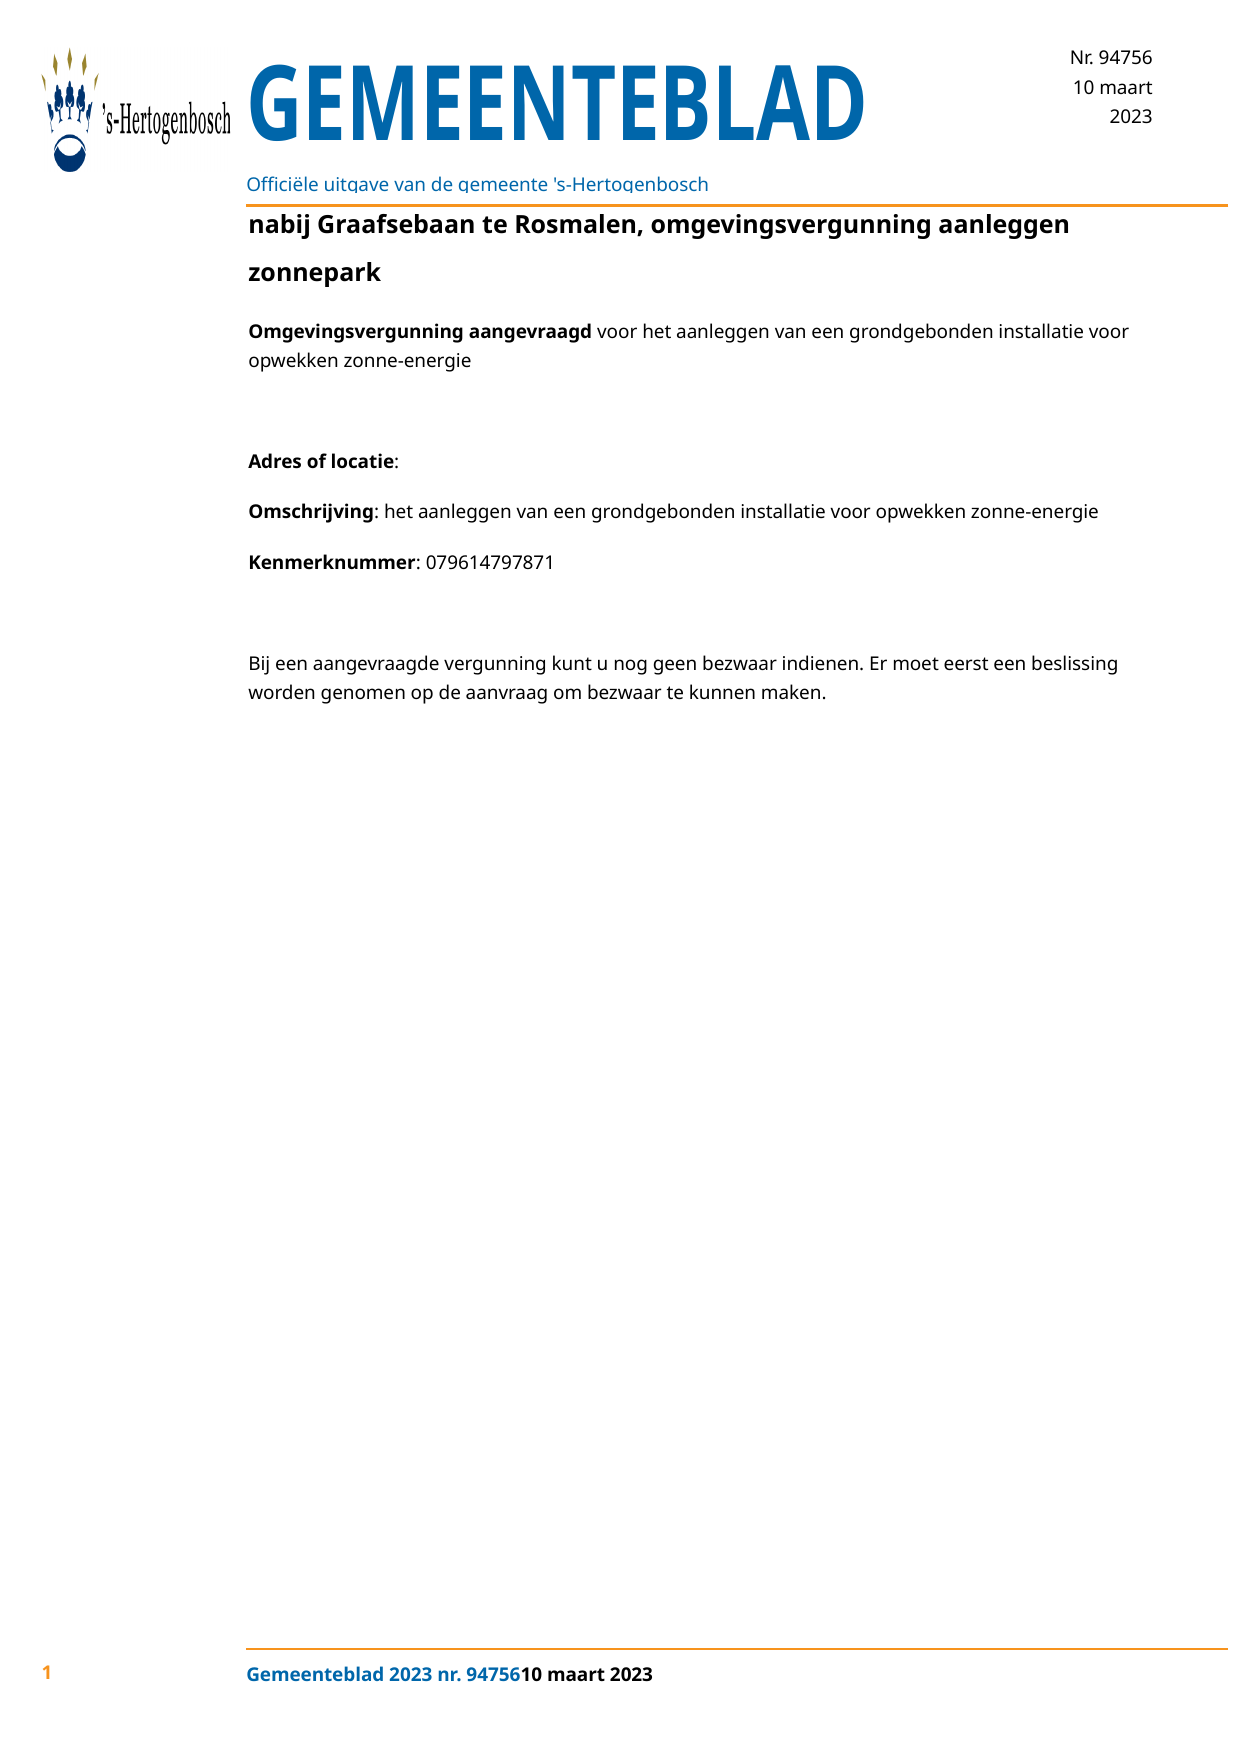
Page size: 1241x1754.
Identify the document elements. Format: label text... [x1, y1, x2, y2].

text Kenmerknummer: 079614797871 [248, 549, 1152, 575]
picture [41, 47, 231, 172]
text Adres of locatie: [248, 448, 1152, 474]
text Bij een aangevraagde vergunning kunt u nog geen bezwaar indienen. Er moet eerst een beslissing worden genomen op de aanvraag om bezwaar te kunnen maken. [248, 650, 1152, 705]
text nabij Graafsebaan te Rosmalen, omgevingsvergunning aanleggen zonnepark [248, 207, 1152, 288]
text Omschrijving: het aanleggen van een grondgebonden installatie voor opwekken zonne-energie [248, 499, 1152, 524]
text Omgevingsvergunning aangevraagd voor het aanleggen van een grondgebonden installatie voor opwekken zonne-energie [248, 318, 1152, 373]
